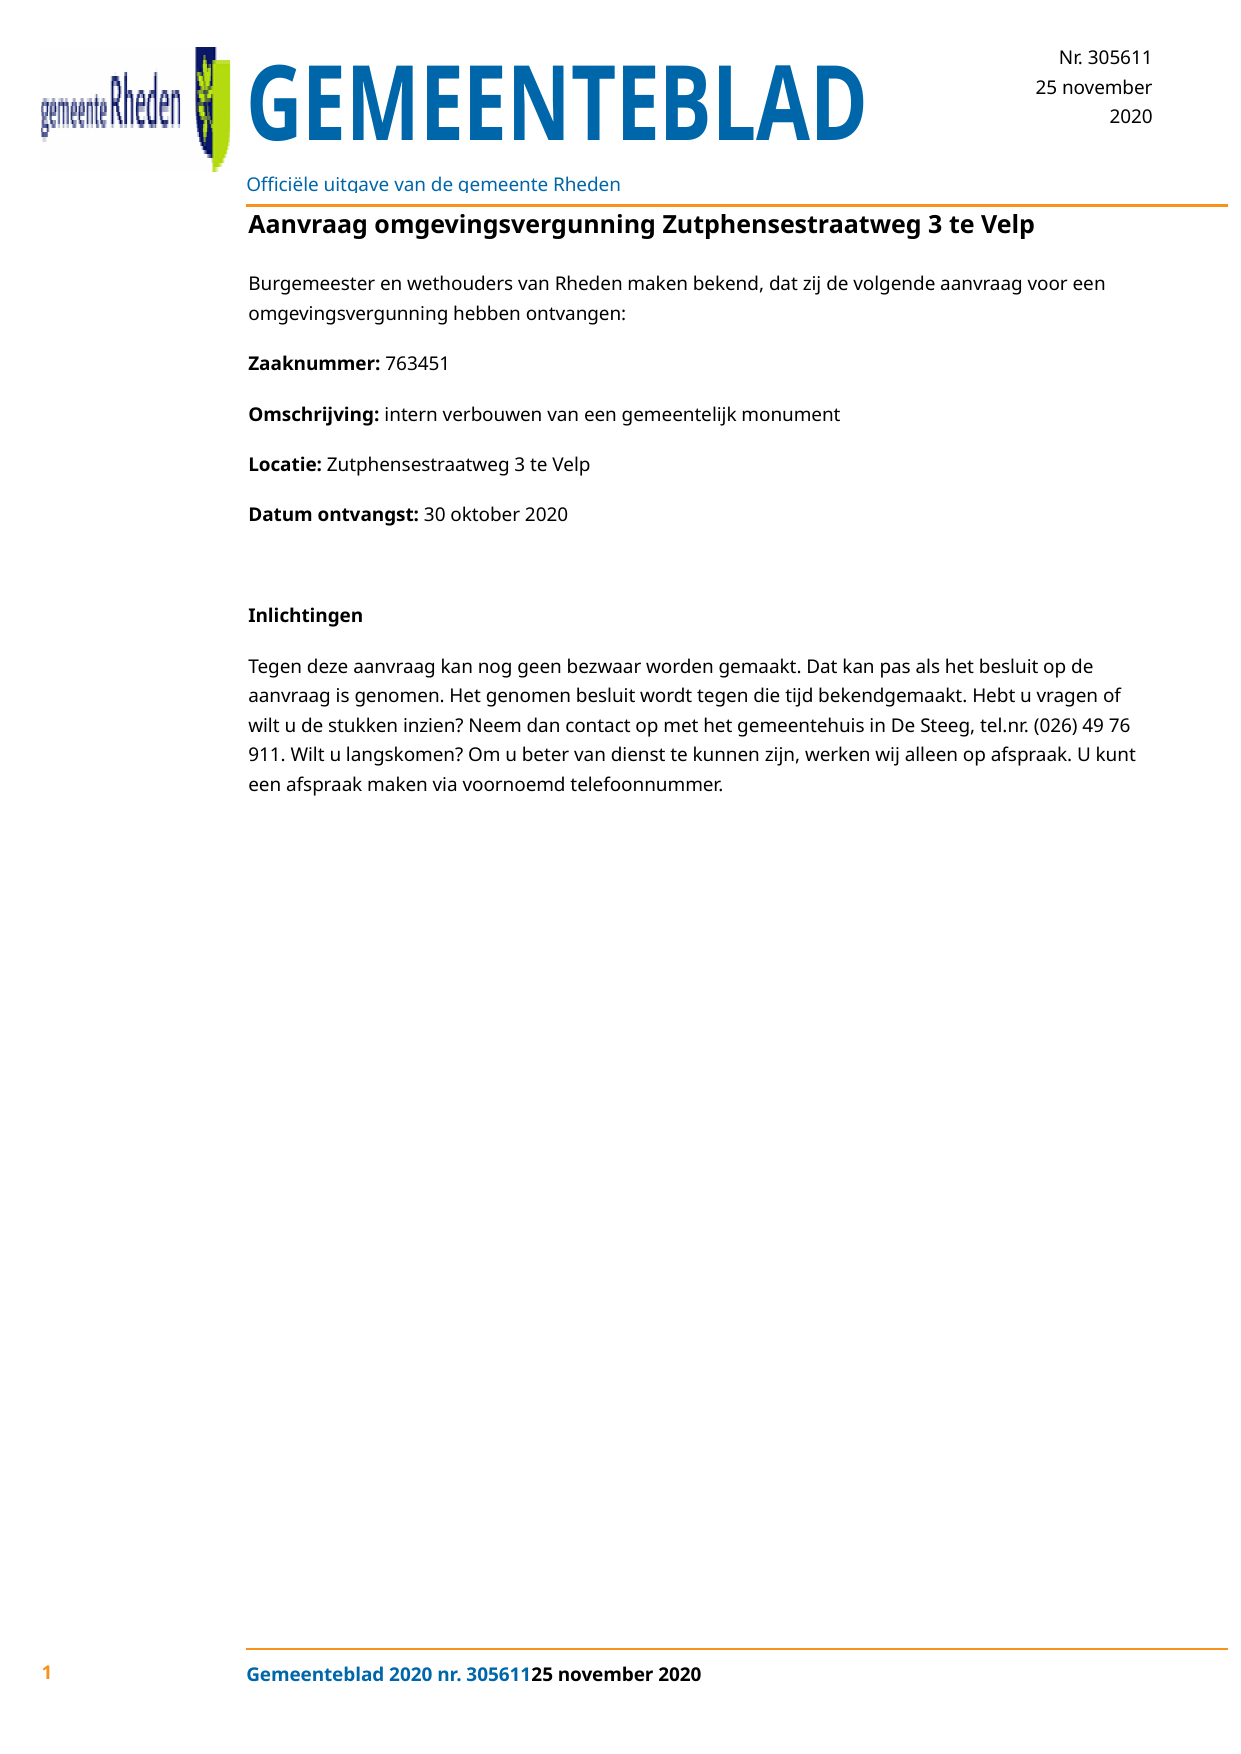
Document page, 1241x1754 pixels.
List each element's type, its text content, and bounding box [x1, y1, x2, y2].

text Omschrijving: intern verbouwen van een gemeentelijk monument [248, 401, 1152, 426]
text Tegen deze aanvraag kan nog geen bezwaar worden gemaakt. Dat kan pas als het besluit op de aanvraag is genomen. Het genomen besluit wordt tegen die tijd bekendgemaakt. Hebt u vragen of wilt u de stukken inzien? Neem dan contact op met het gemeentehuis in De Steeg, tel.nr. (026) 49 76 911. Wilt u langskomen? Om u beter van dienst te kunnen zijn, werken wij alleen op afspraak. U kunt een afspraak maken via voornoemd telefoonnummer. [248, 653, 1152, 797]
text Locatie: Zutphensestraatweg 3 te Velp [248, 451, 1152, 477]
text Datum ontvangst: 30 oktober 2020 [248, 502, 1152, 527]
text Inlichtingen [248, 602, 1152, 628]
text Burgemeester en wethouders van Rheden maken bekend, dat zij de volgende aanvraag voor een omgevingsvergunning hebben ontvangen: [248, 270, 1152, 326]
text Zaaknummer: 763451 [248, 350, 1152, 376]
text Aanvraag omgevingsvergunning Zutphensestraatweg 3 te Velp [248, 207, 1152, 241]
picture [41, 47, 231, 172]
